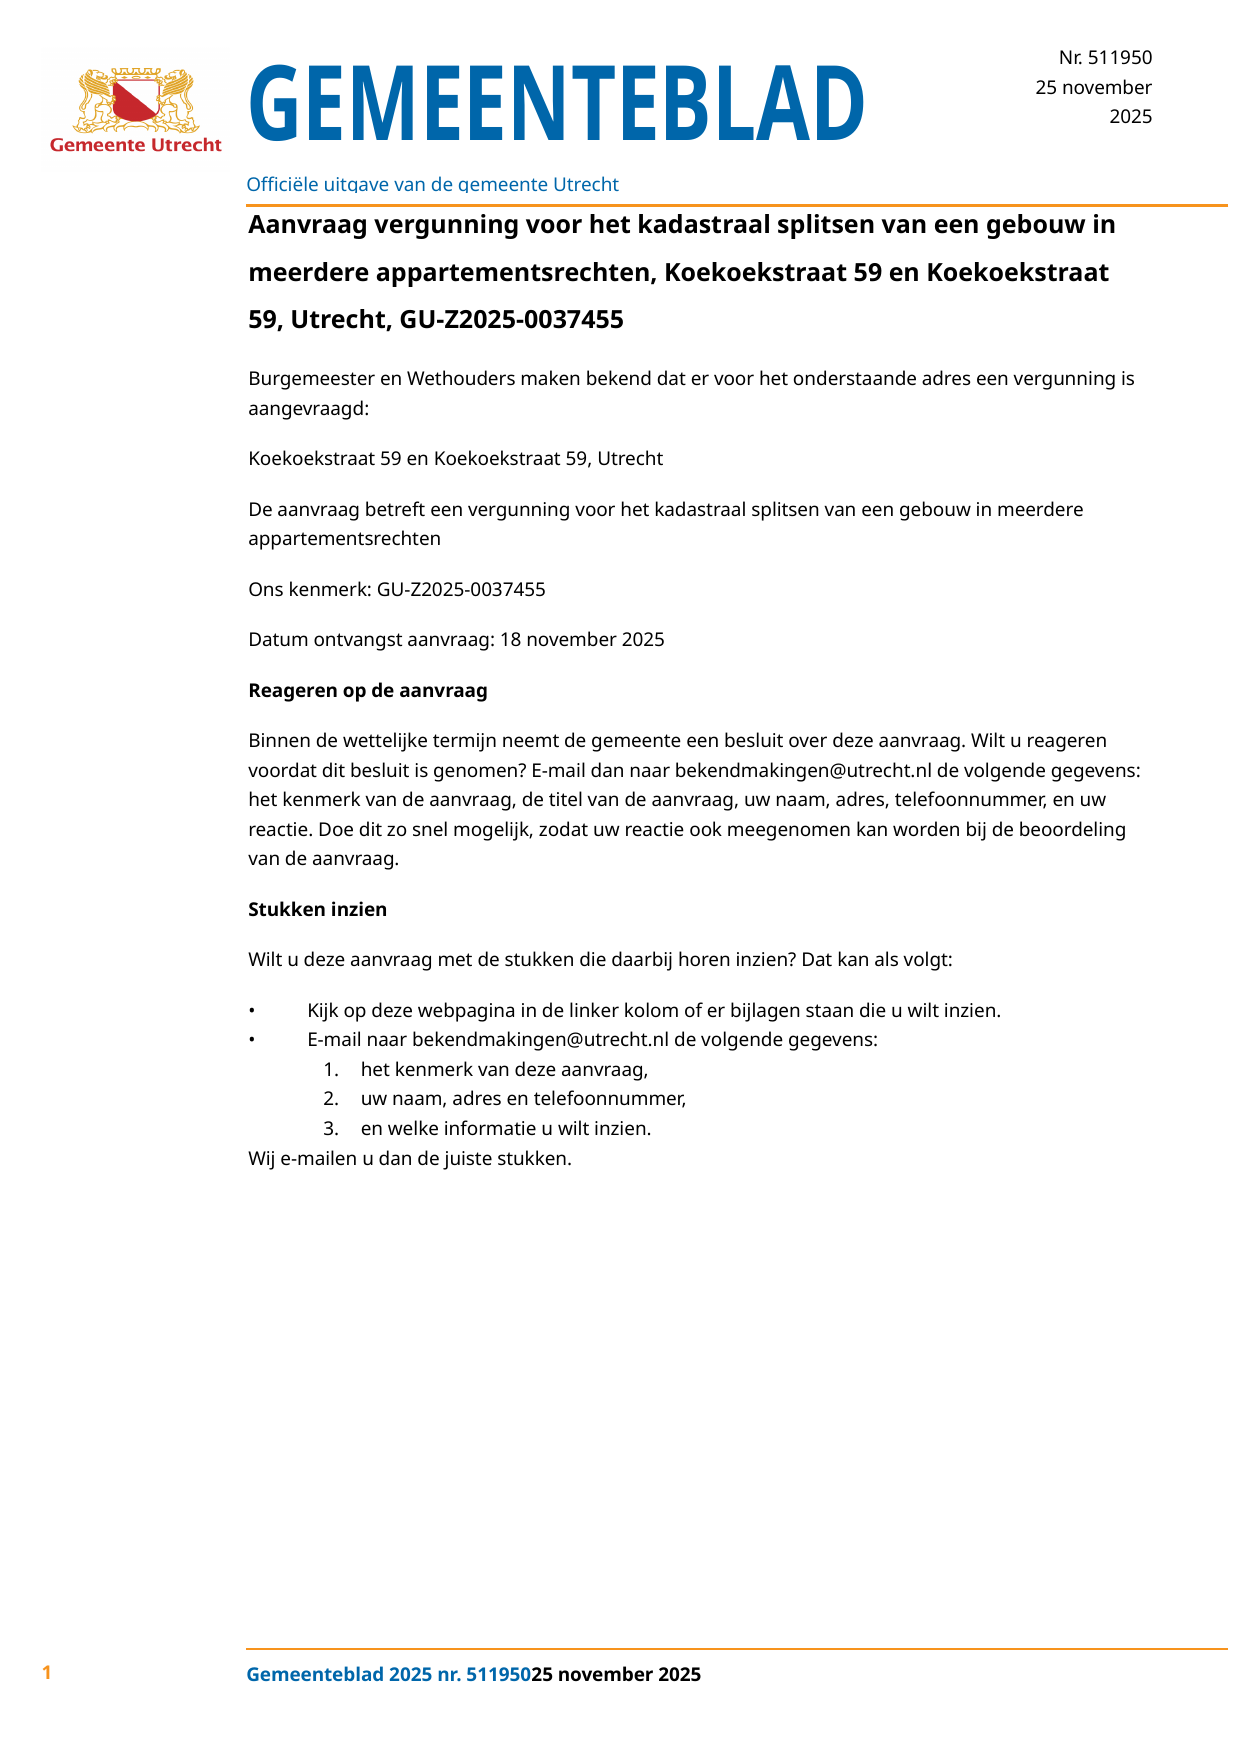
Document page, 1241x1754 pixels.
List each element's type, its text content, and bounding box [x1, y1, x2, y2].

list en welke informatie u wilt inzien. [323, 1115, 1152, 1141]
text Reageren op de aanvraag [248, 677, 1152, 702]
picture [41, 47, 231, 172]
text Datum ontvangst aanvraag: 18 november 2025 [248, 626, 1152, 652]
text Wij e-mailen u dan de juiste stukken. [248, 1145, 1152, 1170]
text Wilt u deze aanvraag met de stukken die daarbij horen inzien? Dat kan als volgt: [248, 946, 1152, 972]
text De aanvraag betreft een vergunning voor het kadastraal splitsen van een gebouw in meerdere appartementsrechten [248, 496, 1152, 551]
text Stukken inzien [248, 896, 1152, 922]
list E-mail naar bekendmakingen@utrecht.nl de volgende gegevens: [248, 1026, 1152, 1052]
text Burgemeester en Wethouders maken bekend dat er voor het onderstaande adres een vergunning is aangevraagd: [248, 366, 1152, 421]
list Kijk op deze webpagina in de linker kolom of er bijlagen staan die u wilt inzien. [248, 997, 1152, 1022]
list uw naam, adres en telefoonnummer, [323, 1086, 1152, 1111]
text Binnen de wettelijke termijn neemt de gemeente een besluit over deze aanvraag. Wilt u reageren voordat dit besluit is genomen? E-mail dan naar bekendmakingen@utrecht.nl de volgende gegevens: het kenmerk van de aanvraag, de titel van de aanvraag, uw naam, adres, telefoonnummer, en uw reactie. Doe dit zo snel mogelijk, zodat uw reactie ook meegenomen kan worden bij de beoordeling van de aanvraag. [248, 727, 1152, 871]
text Ons kenmerk: GU-Z2025-0037455 [248, 576, 1152, 602]
list het kenmerk van deze aanvraag, [323, 1056, 1152, 1082]
text Aanvraag vergunning voor het kadastraal splitsen van een gebouw in meerdere appartementsrechten, Koekoekstraat 59 en Koekoekstraat 59, Utrecht, GU-Z2025-0037455 [248, 207, 1152, 336]
text Koekoekstraat 59 en Koekoekstraat 59, Utrecht [248, 446, 1152, 471]
